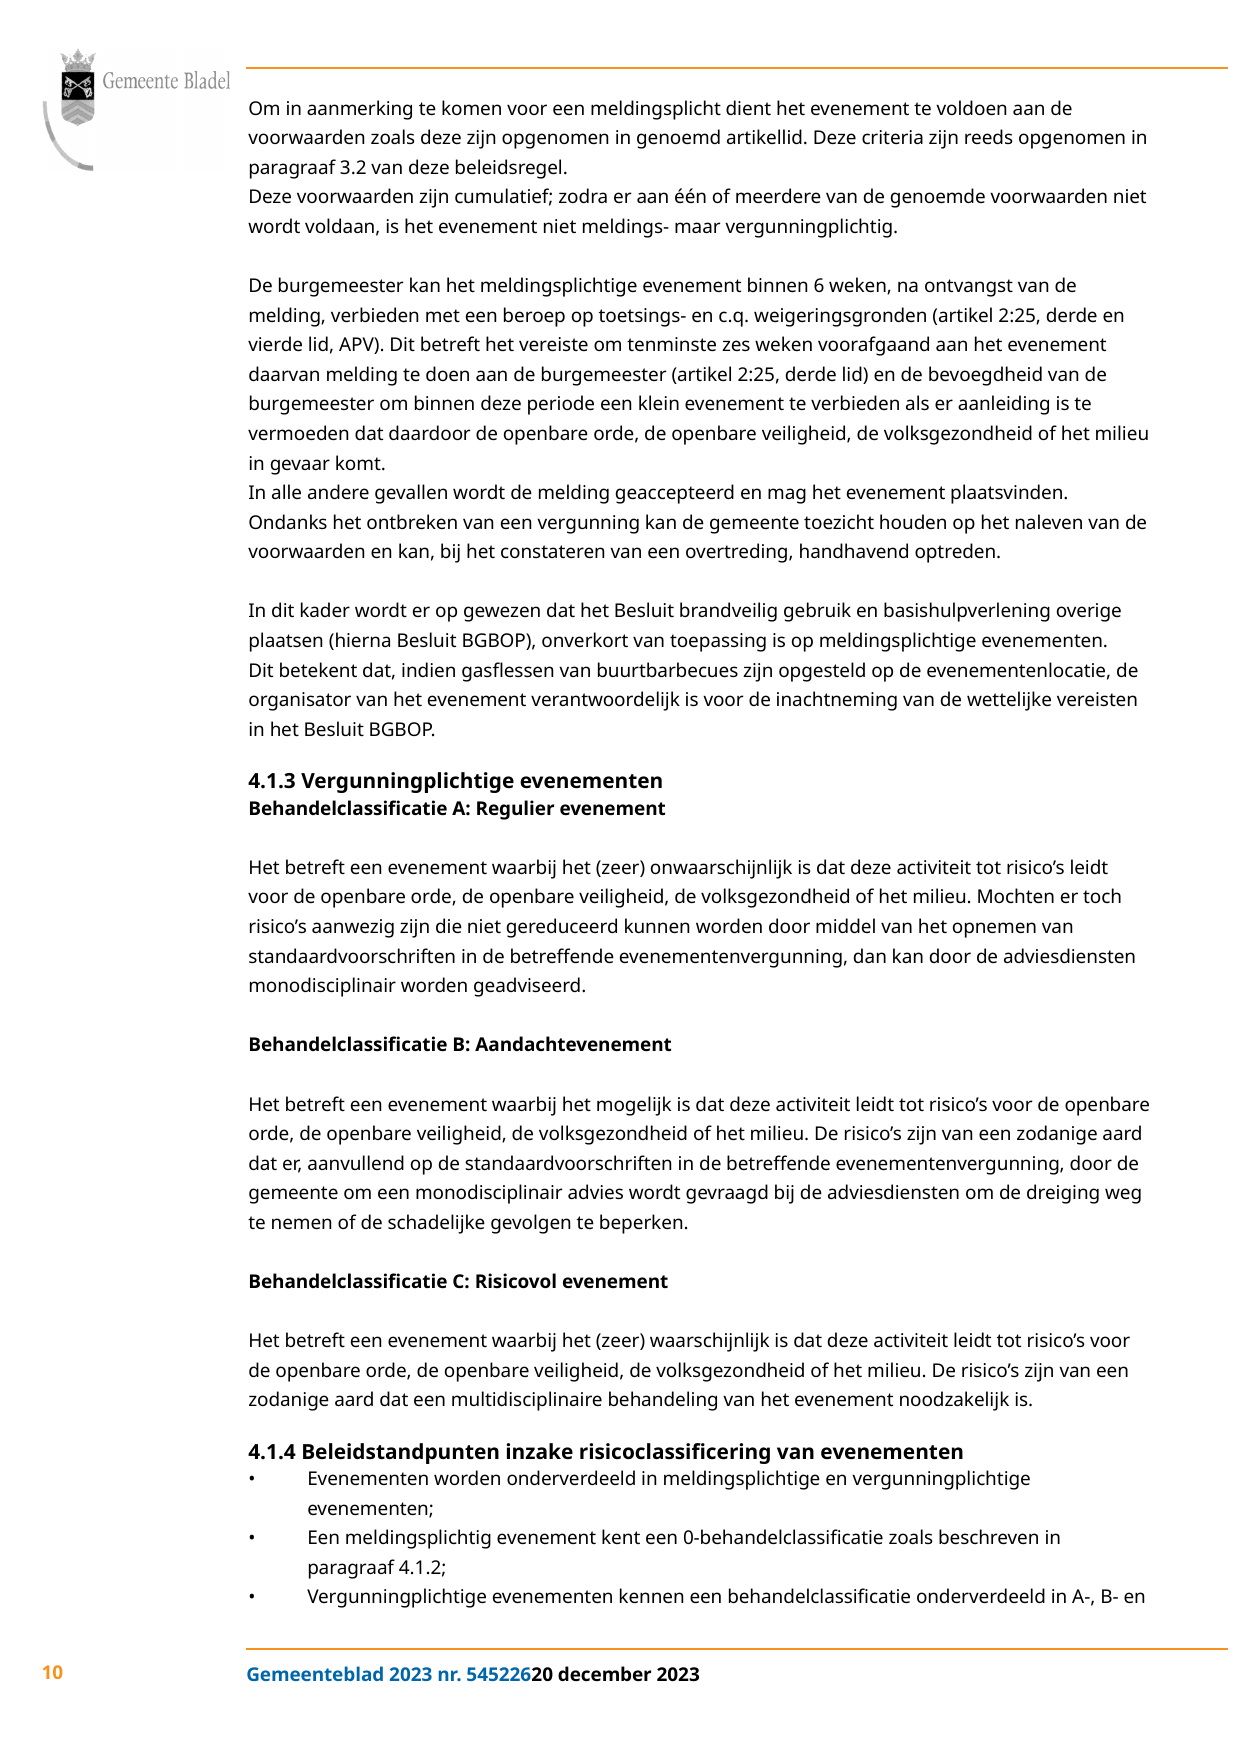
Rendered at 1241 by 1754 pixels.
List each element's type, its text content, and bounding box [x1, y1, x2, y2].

text In dit kader wordt er op gewezen dat het Besluit brandveilig gebruik en basishulpverlening overige plaatsen (hierna Besluit BGBOP), onverkort van toepassing is op meldingsplichtige evenementen. [248, 598, 1152, 653]
picture [41, 47, 231, 172]
list Een meldingsplichtig evenement kent een 0-behandelclassificatie zoals beschreven in paragraaf 4.1.2; [248, 1524, 1152, 1580]
text Om in aanmerking te komen voor een meldingsplicht dient het evenement te voldoen aan de voorwaarden zoals deze zijn opgenomen in genoemd artikellid. Deze criteria zijn reeds opgenomen in paragraaf 3.2 van deze beleidsregel. [248, 95, 1152, 180]
text Behandelclassificatie A: Regulier evenement [248, 795, 1152, 821]
text Dit betekent dat, indien gasflessen van buurtbarbecues zijn opgesteld op de evenementenlocatie, de organisator van het evenement verantwoordelijk is voor de inachtneming van de wettelijke vereisten in het Besluit BGBOP. [248, 657, 1152, 742]
text 4.1.3 Vergunningplichtige evenementen [248, 766, 1152, 795]
text Ondanks het ontbreken van een vergunning kan de gemeente toezicht houden op het naleven van de voorwaarden en kan, bij het constateren van een overtreding, handhavend optreden. [248, 509, 1152, 564]
text Deze voorwaarden zijn cumulatief; zodra er aan één of meerdere van de genoemde voorwaarden niet wordt voldaan, is het evenement niet meldings- maar vergunningplichtig. [248, 183, 1152, 239]
list Vergunningplichtige evenementen kennen een behandelclassificatie onderverdeeld in A-, B- en [248, 1584, 1152, 1609]
text Behandelclassificatie B: Aandachtevenement [248, 1032, 1152, 1057]
text In alle andere gevallen wordt de melding geaccepteerd en mag het evenement plaatsvinden. [248, 479, 1152, 505]
text Het betreft een evenement waarbij het (zeer) onwaarschijnlijk is dat deze activiteit tot risico’s leidt voor de openbare orde, de openbare veiligheid, de volksgezondheid of het milieu. Mochten er toch risico’s aanwezig zijn die niet gereduceerd kunnen worden door middel van het opnemen van standaardvoorschriften in de betreffende evenementenvergunning, dan kan door de adviesdiensten monodisciplinair worden geadviseerd. [248, 854, 1152, 998]
text De burgemeester kan het meldingsplichtige evenement binnen 6 weken, na ontvangst van de melding, verbieden met een beroep op toetsings- en c.q. weigeringsgronden (artikel 2:25, derde en vierde lid, APV). Dit betreft het vereiste om tenminste zes weken voorafgaand aan het evenement daarvan melding te doen aan de burgemeester (artikel 2:25, derde lid) en de bevoegdheid van de burgemeester om binnen deze periode een klein evenement te verbieden als er aanleiding is te vermoeden dat daardoor de openbare orde, de openbare veiligheid, de volksgezondheid of het milieu in gevaar komt. [248, 272, 1152, 476]
text 4.1.4 Beleidstandpunten inzake risicoclassificering van evenementen [248, 1437, 1152, 1465]
list Evenementen worden onderverdeeld in meldingsplichtige en vergunningplichtige evenementen; [248, 1465, 1152, 1521]
text Het betreft een evenement waarbij het (zeer) waarschijnlijk is dat deze activiteit leidt tot risico’s voor de openbare orde, de openbare veiligheid, de volksgezondheid of het milieu. De risico’s zijn van een zodanige aard dat een multidisciplinaire behandeling van het evenement noodzakelijk is. [248, 1327, 1152, 1412]
text Het betreft een evenement waarbij het mogelijk is dat deze activiteit leidt tot risico’s voor de openbare orde, de openbare veiligheid, de volksgezondheid of het milieu. De risico’s zijn van een zodanige aard dat er, aanvullend op de standaardvoorschriften in de betreffende evenementenvergunning, door de gemeente om een monodisciplinair advies wordt gevraagd bij de adviesdiensten om de dreiging weg te nemen of de schadelijke gevolgen te beperken. [248, 1091, 1152, 1235]
text Behandelclassificatie C: Risicovol evenement [248, 1268, 1152, 1294]
